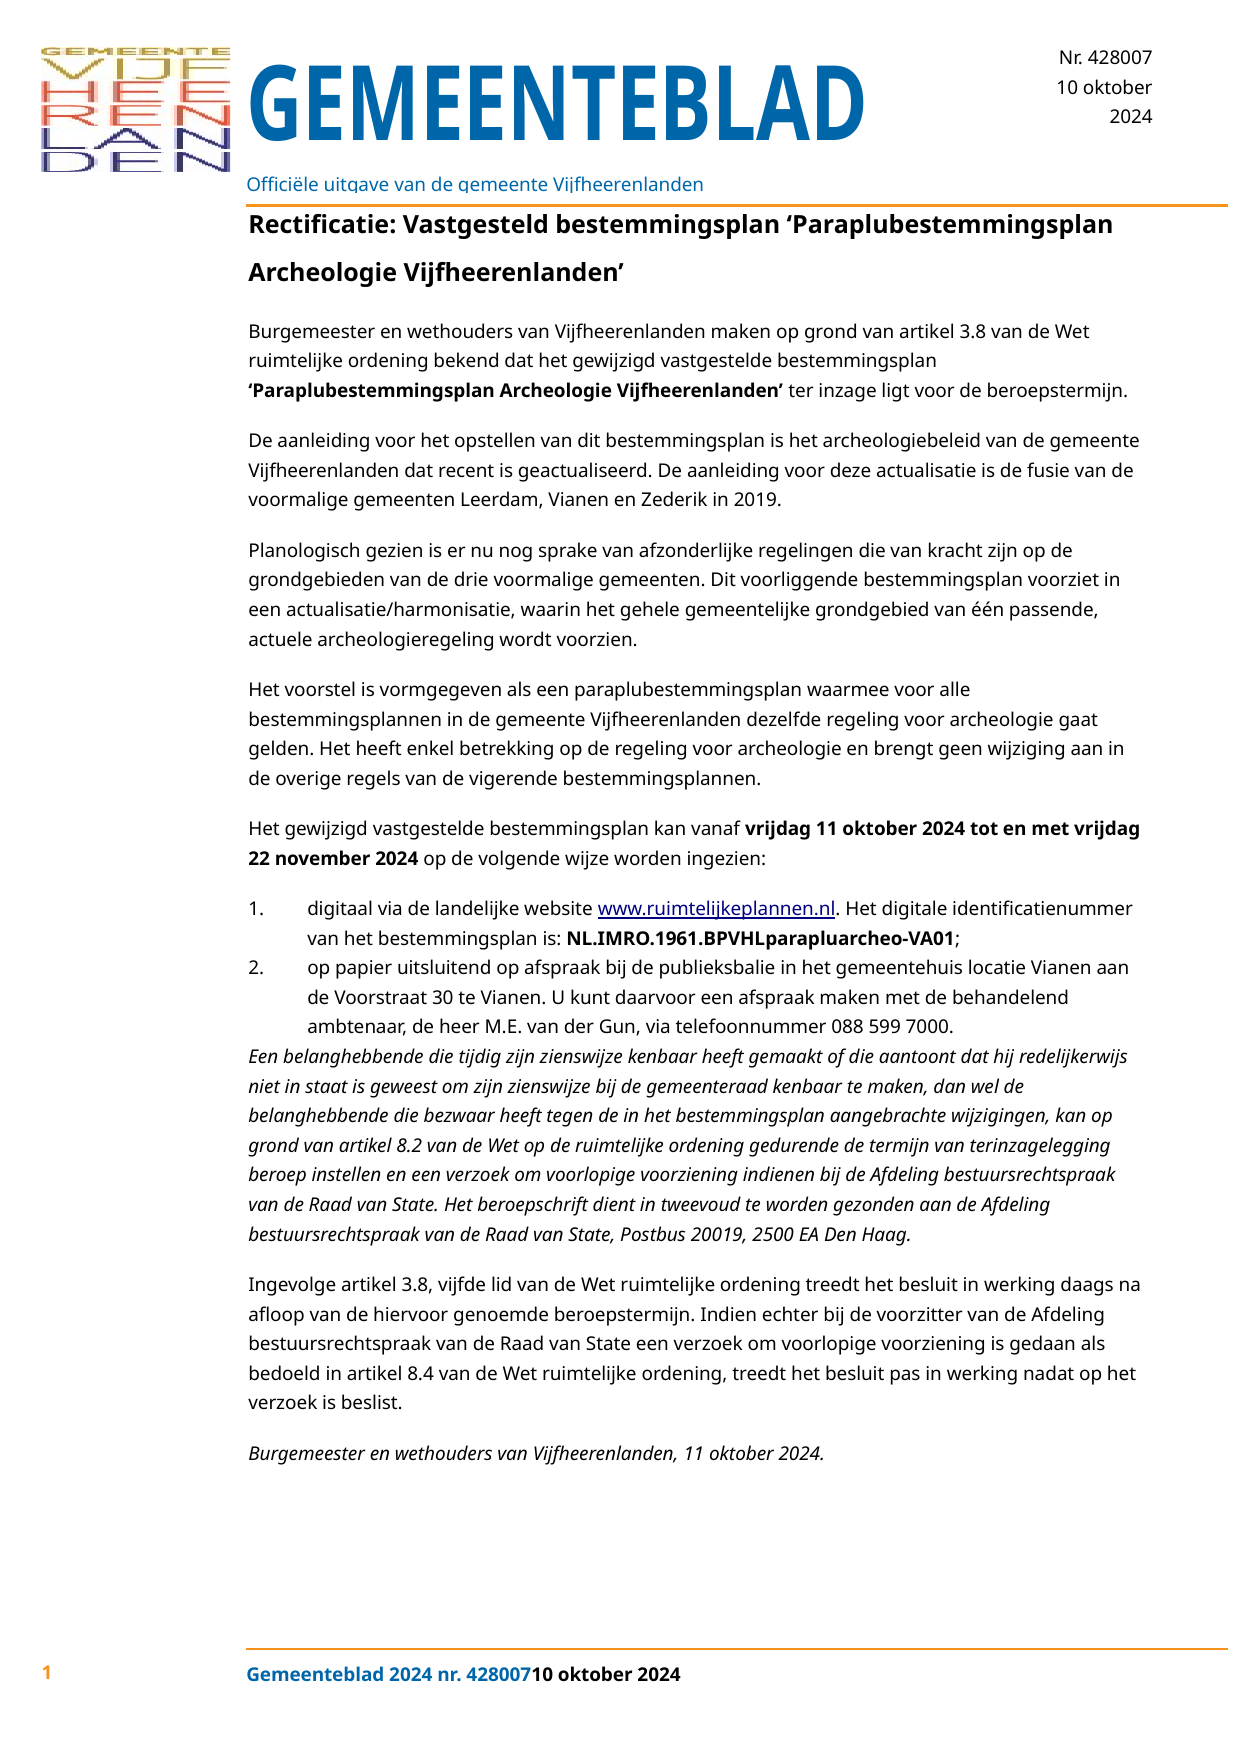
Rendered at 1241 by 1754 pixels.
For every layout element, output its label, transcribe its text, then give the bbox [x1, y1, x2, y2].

text Rectificatie: Vastgesteld bestemmingsplan ‘Paraplubestemmingsplan Archeologie Vijfheerenlanden’ [248, 207, 1152, 288]
text Burgemeester en wethouders van Vijfheerenlanden, 11 oktober 2024. [248, 1440, 1152, 1466]
text Burgemeester en wethouders van Vijfheerenlanden maken op grond van artikel 3.8 van de Wet ruimtelijke ordening bekend dat het gewijzigd vastgestelde bestemmingsplan ‘Paraplubestemmingsplan Archeologie Vijfheerenlanden’ ter inzage ligt voor de beroepstermijn. [248, 318, 1152, 403]
text Het gewijzigd vastgestelde bestemmingsplan kan vanaf vrijdag 11 oktober 2024 tot en met vrijdag 22 november 2024 op de volgende wijze worden ingezien: [248, 815, 1152, 871]
text Een belanghebbende die tijdig zijn zienswijze kenbaar heeft gemaakt of die aantoont dat hij redelijkerwijs niet in staat is geweest om zijn zienswijze bij de gemeenteraad kenbaar te maken, dan wel de belanghebbende die bezwaar heeft tegen de in het bestemmingsplan aangebrachte wijzigingen, kan op grond van artikel 8.2 van de Wet op de ruimtelijke ordening gedurende de termijn van terinzagelegging beroep instellen en een verzoek om voorlopige voorziening indienen bij de Afdeling bestuursrechtspraak van de Raad van State. Het beroepschrift dient in tweevoud te worden gezonden aan de Afdeling bestuursrechtspraak van de Raad van State, Postbus 20019, 2500 EA Den Haag. [248, 1043, 1152, 1247]
list digitaal via de landelijke website www.ruimtelijkeplannen.nl. Het digitale identificatienummer van het bestemmingsplan is: NL.IMRO.1961.BPVHLparapluarcheo-VA01; [248, 895, 1152, 951]
text Planologisch gezien is er nu nog sprake van afzonderlijke regelingen die van kracht zijn op de grondgebieden van de drie voormalige gemeenten. Dit voorliggende bestemmingsplan voorziet in een actualisatie/harmonisatie, waarin het gehele gemeentelijke grondgebied van één passende, actuele archeologieregeling wordt voorzien. [248, 537, 1152, 652]
text Ingevolge artikel 3.8, vijfde lid van de Wet ruimtelijke ordening treedt het besluit in werking daags na afloop van de hiervoor genoemde beroepstermijn. Indien echter bij de voorzitter van de Afdeling bestuursrechtspraak van de Raad van State een verzoek om voorlopige voorziening is gedaan als bedoeld in artikel 8.4 van de Wet ruimtelijke ordening, treedt het besluit pas in werking nadat op het verzoek is beslist. [248, 1271, 1152, 1415]
list op papier uitsluitend op afspraak bij de publieksbalie in het gemeentehuis locatie Vianen aan de Voorstraat 30 te Vianen. U kunt daarvoor een afspraak maken met de behandelend ambtenaar, de heer M.E. van der Gun, via telefoonnummer 088 599 7000. [248, 954, 1152, 1039]
text De aanleiding voor het opstellen van dit bestemmingsplan is het archeologiebeleid van de gemeente Vijfheerenlanden dat recent is geactualiseerd. De aanleiding voor deze actualisatie is de fusie van de voormalige gemeenten Leerdam, Vianen en Zederik in 2019. [248, 427, 1152, 512]
picture [41, 47, 231, 172]
text Het voorstel is vormgegeven als een paraplubestemmingsplan waarmee voor alle bestemmingsplannen in de gemeente Vijfheerenlanden dezelfde regeling voor archeologie gaat gelden. Het heeft enkel betrekking op de regeling voor archeologie en brengt geen wijziging aan in de overige regels van de vigerende bestemmingsplannen. [248, 676, 1152, 791]
